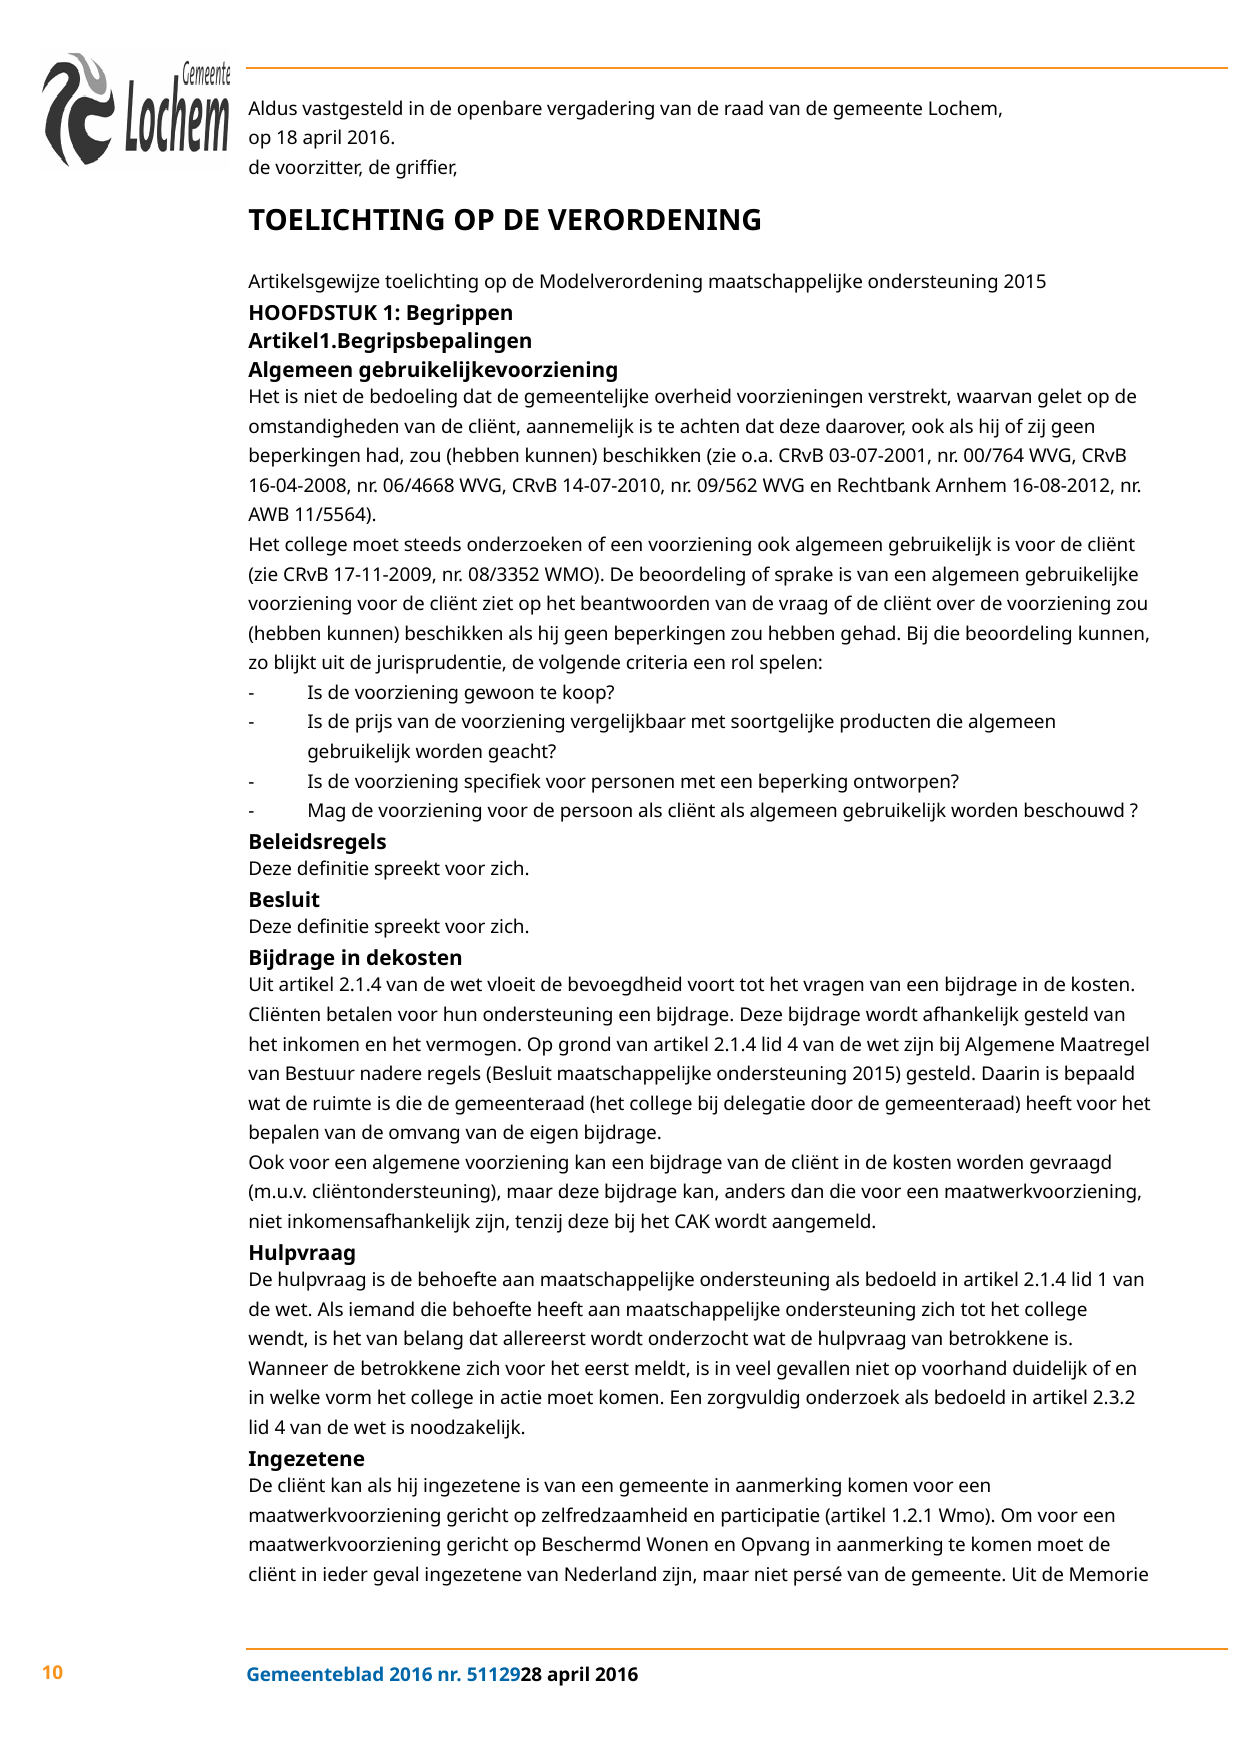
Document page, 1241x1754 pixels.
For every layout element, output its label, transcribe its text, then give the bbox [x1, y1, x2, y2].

text Beleidsregels [248, 827, 1152, 856]
text Algemeen gebruikelijkevoorziening [248, 355, 1152, 383]
list Mag de voorziening voor de persoon als cliënt als algemeen gebruikelijk worden beschouwd ? [248, 797, 1152, 823]
text Artikelsgewijze toelichting op de Modelverordening maatschappelijke ondersteuning 2015 [248, 268, 1152, 294]
text Hulpvraag [248, 1238, 1152, 1266]
text Besluit [248, 885, 1152, 913]
text Uit artikel 2.1.4 van de wet vloeit de bevoegdheid voort tot het vragen van een bijdrage in de kosten. Cliënten betalen voor hun ondersteuning een bijdrage. Deze bijdrage wordt afhankelijk gesteld van het inkomen en het vermogen. Op grond van artikel 2.1.4 lid 4 van de wet zijn bij Algemene Maatregel van Bestuur nadere regels (Besluit maatschappelijke ondersteuning 2015) gesteld. Daarin is bepaald wat de ruimte is die de gemeenteraad (het college bij delegatie door de gemeenteraad) heeft voor het bepalen van de omvang van de eigen bijdrage. [248, 972, 1152, 1145]
text Wanneer de betrokkene zich voor het eerst meldt, is in veel gevallen niet op voorhand duidelijk of en in welke vorm het college in actie moet komen. Een zorgvuldig onderzoek als bedoeld in artikel 2.3.2 lid 4 van de wet is noodzakelijk. [248, 1355, 1152, 1440]
text Het college moet steeds onderzoeken of een voorziening ook algemeen gebruikelijk is voor de cliënt (zie CRvB 17-11-2009, nr. 08/3352 WMO). De beoordeling of sprake is van een algemeen gebruikelijke voorziening voor de cliënt ziet op het beantwoorden van de vraag of de cliënt over de voorziening zou (hebben kunnen) beschikken als hij geen beperkingen zou hebben gehad. Bij die beoordeling kunnen, zo blijkt uit de jurisprudentie, de volgende criteria een rol spelen: [248, 531, 1152, 675]
text op 18 april 2016. [248, 124, 1152, 150]
text Het is niet de bedoeling dat de gemeentelijke overheid voorzieningen verstrekt, waarvan gelet op de omstandigheden van de cliënt, aannemelijk is te achten dat deze daarover, ook als hij of zij geen beperkingen had, zou (hebben kunnen) beschikken (zie o.a. CRvB 03-07-2001, nr. 00/764 WVG, CRvB 16-04-2008, nr. 06/4668 WVG, CRvB 14-07-2010, nr. 09/562 WVG en Rechtbank Arnhem 16-08-2012, nr. AWB 11/5564). [248, 383, 1152, 527]
text De hulpvraag is de behoefte aan maatschappelijke ondersteuning als bedoeld in artikel 2.1.4 lid 1 van de wet. Als iemand die behoefte heeft aan maatschappelijke ondersteuning zich tot het college wendt, is het van belang dat allereerst wordt onderzocht wat de hulpvraag van betrokkene is. [248, 1266, 1152, 1351]
text Deze definitie spreekt voor zich. [248, 856, 1152, 881]
text de voorzitter, de griffier, [248, 154, 1152, 180]
text Deze definitie spreekt voor zich. [248, 913, 1152, 939]
list Is de voorziening specifiek voor personen met een beperking ontworpen? [248, 768, 1152, 794]
text Ingezetene [248, 1444, 1152, 1472]
text Aldus vastgesteld in de openbare vergadering van de raad van de gemeente Lochem, [248, 95, 1152, 121]
text TOELICHTING OP DE VERORDENING [248, 199, 1152, 239]
text De cliënt kan als hij ingezetene is van een gemeente in aanmerking komen voor een maatwerkvoorziening gericht op zelfredzaamheid en participatie (artikel 1.2.1 Wmo). Om voor een maatwerkvoorziening gericht op Beschermd Wonen en Opvang in aanmerking te komen moet de cliënt in ieder geval ingezetene van Nederland zijn, maar niet persé van de gemeente. Uit de Memorie [248, 1472, 1152, 1587]
list Is de voorziening gewoon te koop? [248, 679, 1152, 705]
text Artikel1.Begripsbepalingen [248, 326, 1152, 355]
text Bijdrage in dekosten [248, 943, 1152, 972]
list Is de prijs van de voorziening vergelijkbaar met soortgelijke producten die algemeen gebruikelijk worden geacht? [248, 709, 1152, 764]
text Ook voor een algemene voorziening kan een bijdrage van de cliënt in de kosten worden gevraagd (m.u.v. cliëntondersteuning), maar deze bijdrage kan, anders dan die voor een maatwerkvoorziening, niet inkomensafhankelijk zijn, tenzij deze bij het CAK wordt aangemeld. [248, 1149, 1152, 1234]
text HOOFDSTUK 1: Begrippen [248, 298, 1152, 326]
picture [41, 47, 231, 172]
